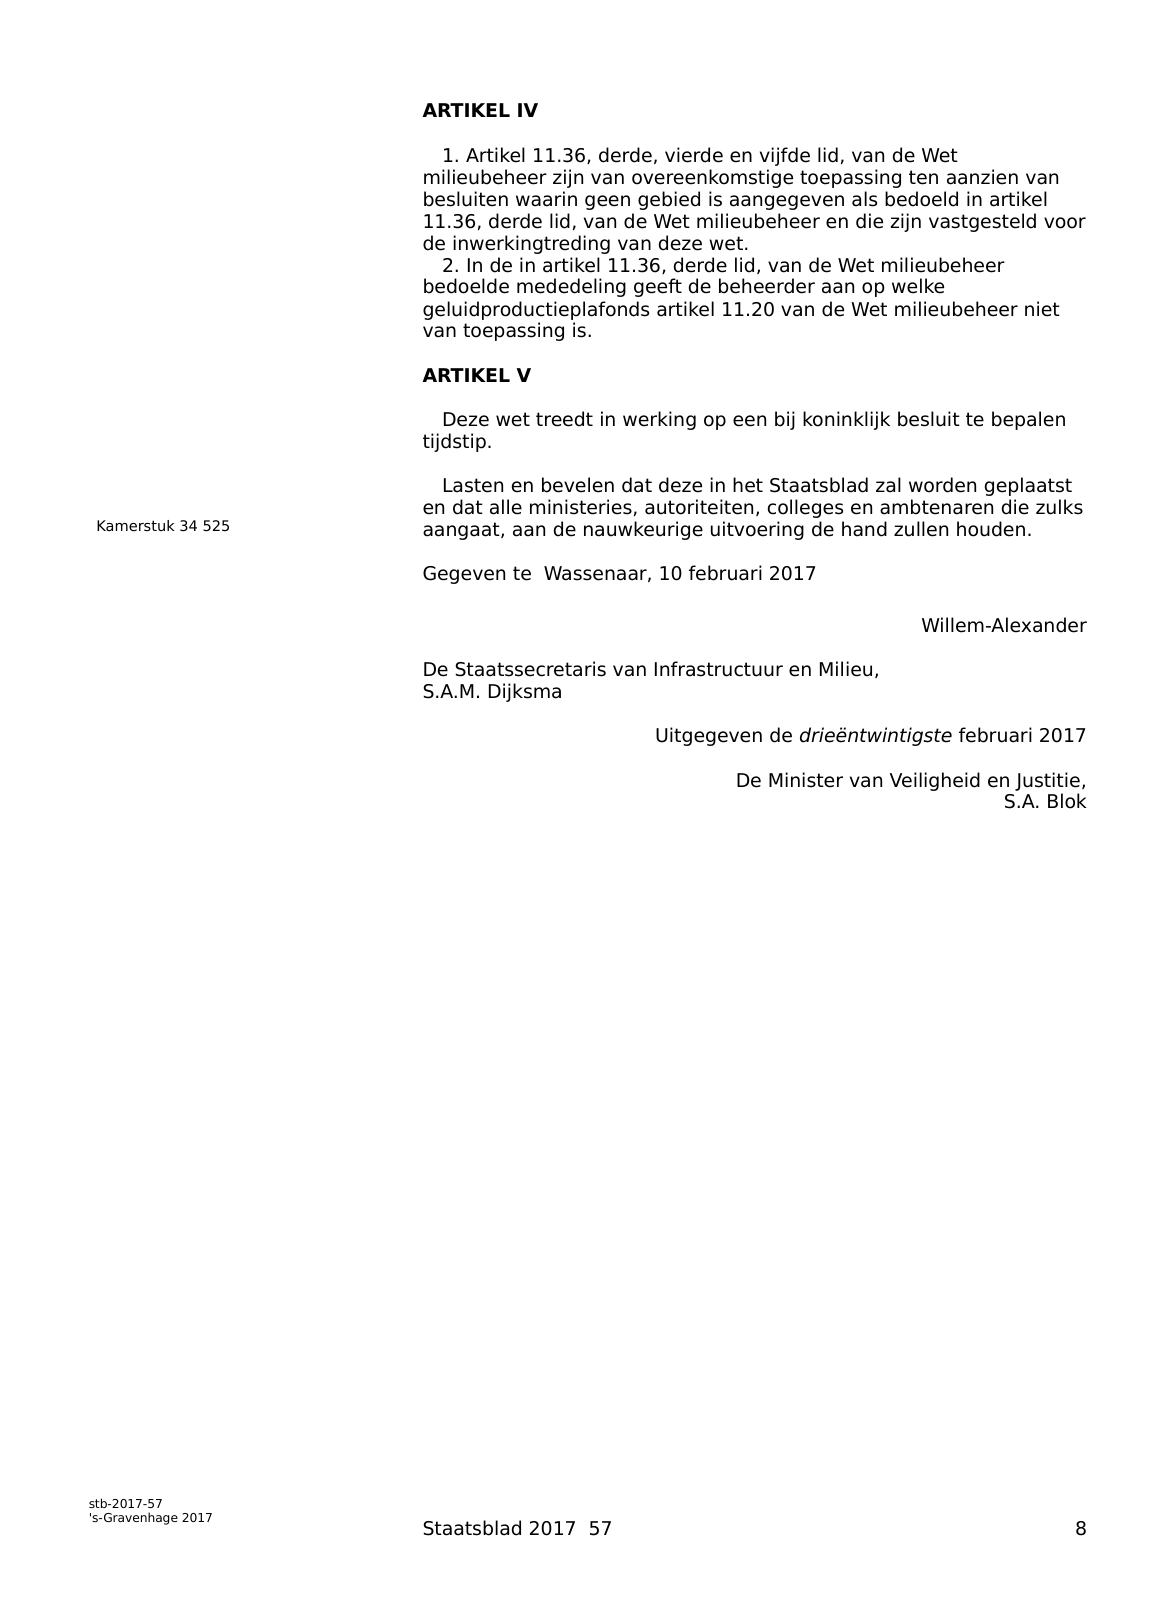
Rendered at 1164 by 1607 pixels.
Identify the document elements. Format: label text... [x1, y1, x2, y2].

text De Minister van Veiligheid en Justitie, S.A. Blok [422, 769, 1087, 813]
text De Staatssecretaris van Infrastructuur en Milieu, S.A.M. Dijksma [422, 659, 1087, 703]
text Kamerstuk 34 525 [77, 518, 396, 535]
text stb-2017-57 [88, 1497, 323, 1511]
text 's-Gravenhage 2017 [88, 1511, 323, 1525]
text Willem-Alexander [422, 615, 1087, 637]
subtitle ARTIKEL V [422, 364, 1087, 387]
text 2. In de in artikel 11.36, derde lid, van de Wet milieubeheer bedoelde mededeling geeft de beheerder aan op welke geluidproductieplafonds artikel 11.20 van de Wet milieubeheer niet van toepassing is. [422, 254, 1087, 342]
text Gegeven te Wassenaar, 10 februari 2017 [422, 563, 1087, 585]
text Lasten en bevelen dat deze in het Staatsblad zal worden geplaatst en dat alle ministeries, autoriteiten, colleges en ambtenaren die zulks aangaat, aan de nauwkeurige uitvoering de hand zullen houden. [422, 475, 1087, 541]
text Deze wet treedt in werking op een bij koninklijk besluit te bepalen tijdstip. [422, 409, 1087, 453]
text Uitgegeven de drieëntwintigste februari 2017 [422, 725, 1087, 747]
subtitle ARTIKEL IV [422, 100, 1087, 122]
text 1. Artikel 11.36, derde, vierde en vijfde lid, van de Wet milieubeheer zijn van overeenkomstige toepassing ten aanzien van besluiten waarin geen gebied is aangegeven als bedoeld in artikel 11.36, derde lid, van de Wet milieubeheer en die zijn vastgesteld voor de inwerkingtreding van deze wet. [422, 144, 1087, 254]
